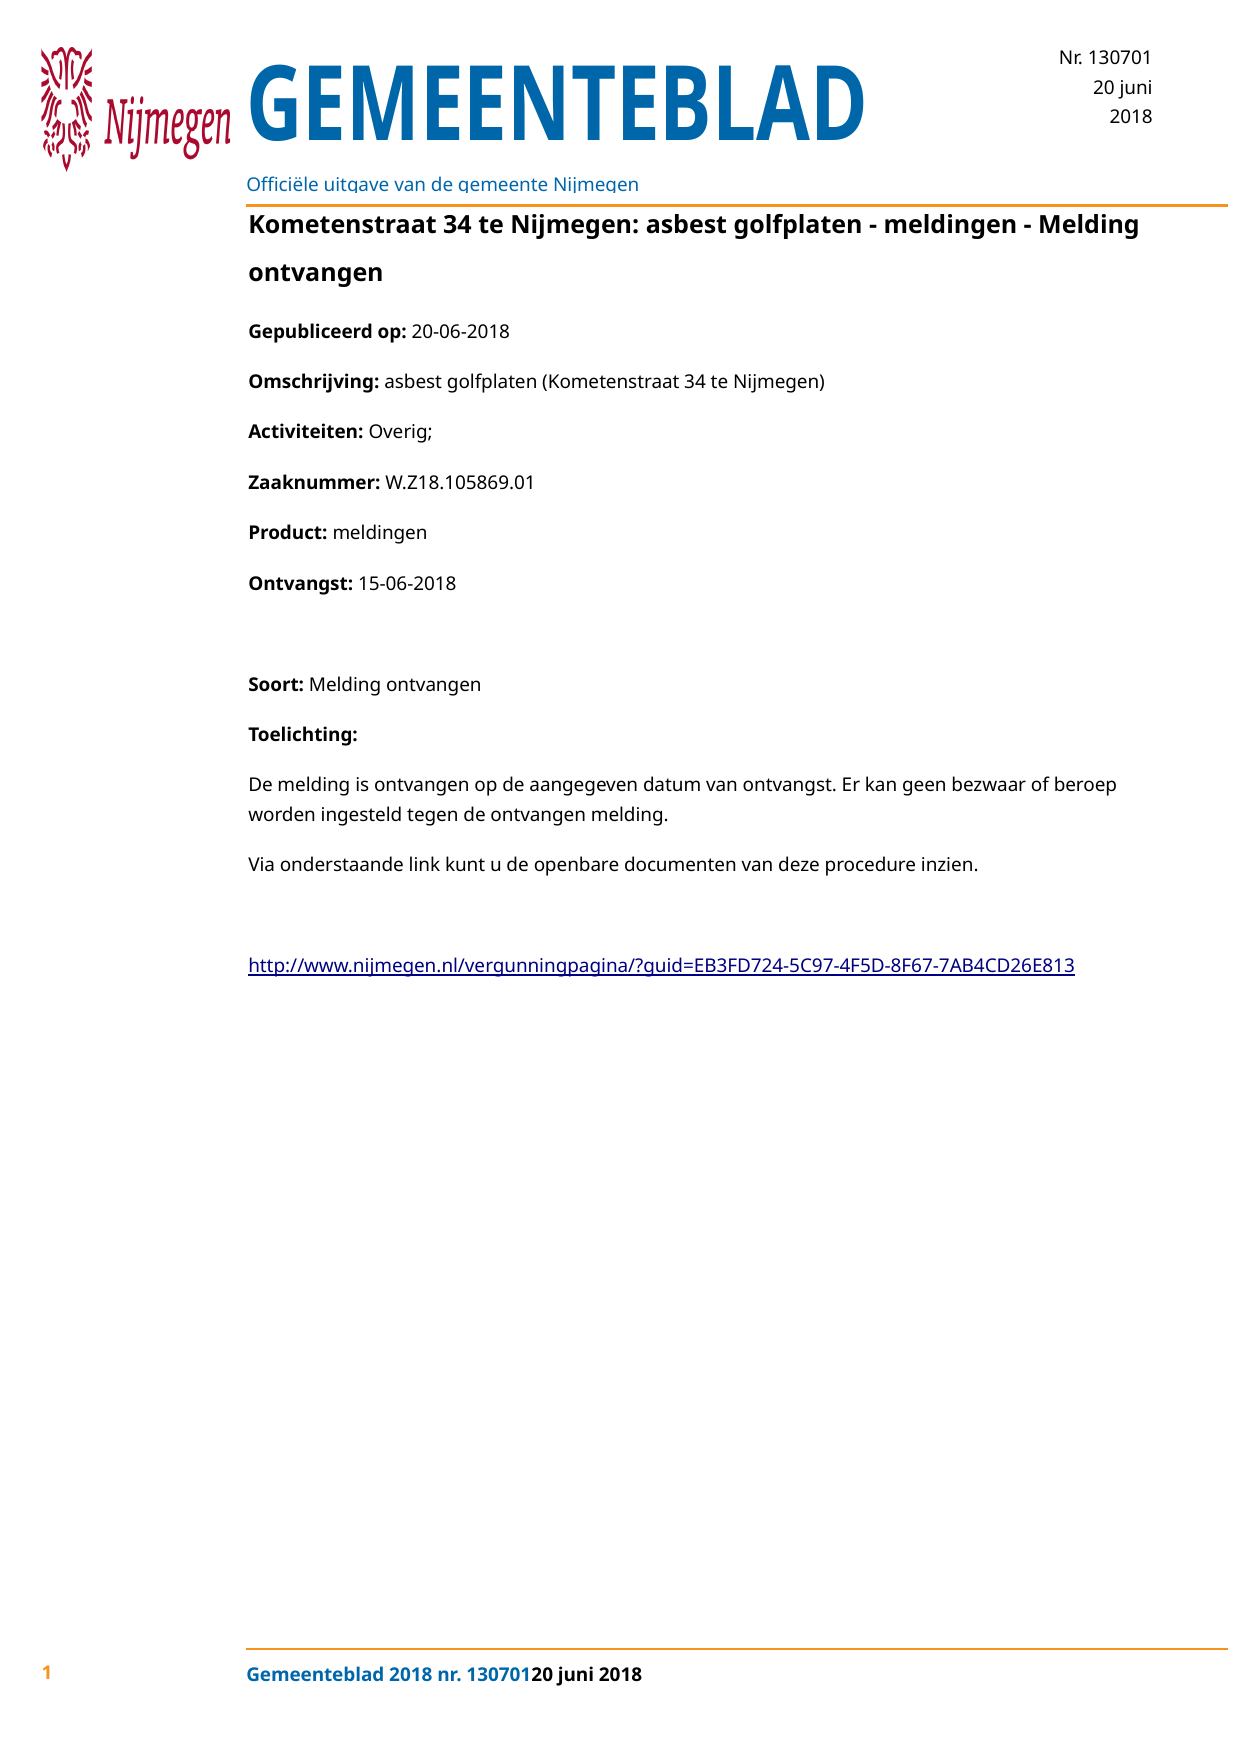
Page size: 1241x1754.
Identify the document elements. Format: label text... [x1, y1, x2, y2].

text Gepubliceerd op: 20-06-2018 [248, 318, 1152, 344]
text Product: meldingen [248, 519, 1152, 545]
text Omschrijving: asbest golfplaten (Kometenstraat 34 te Nijmegen) [248, 368, 1152, 394]
text http://www.nijmegen.nl/vergunningpagina/?guid=EB3FD724-5C97-4F5D-8F67-7AB4CD26E813 [248, 952, 1152, 978]
text Zaaknummer: W.Z18.105869.01 [248, 469, 1152, 495]
text De melding is ontvangen op de aangegeven datum van ontvangst. Er kan geen bezwaar of beroep worden ingesteld tegen de ontvangen melding. [248, 772, 1152, 827]
text Toelichting: [248, 721, 1152, 747]
picture [41, 47, 231, 172]
text Via onderstaande link kunt u de openbare documenten van deze procedure inzien. [248, 852, 1152, 877]
text Activiteiten: Overig; [248, 419, 1152, 444]
text Kometenstraat 34 te Nijmegen: asbest golfplaten - meldingen - Melding ontvangen [248, 207, 1152, 288]
text Ontvangst: 15-06-2018 [248, 570, 1152, 596]
text Soort: Melding ontvangen [248, 671, 1152, 697]
